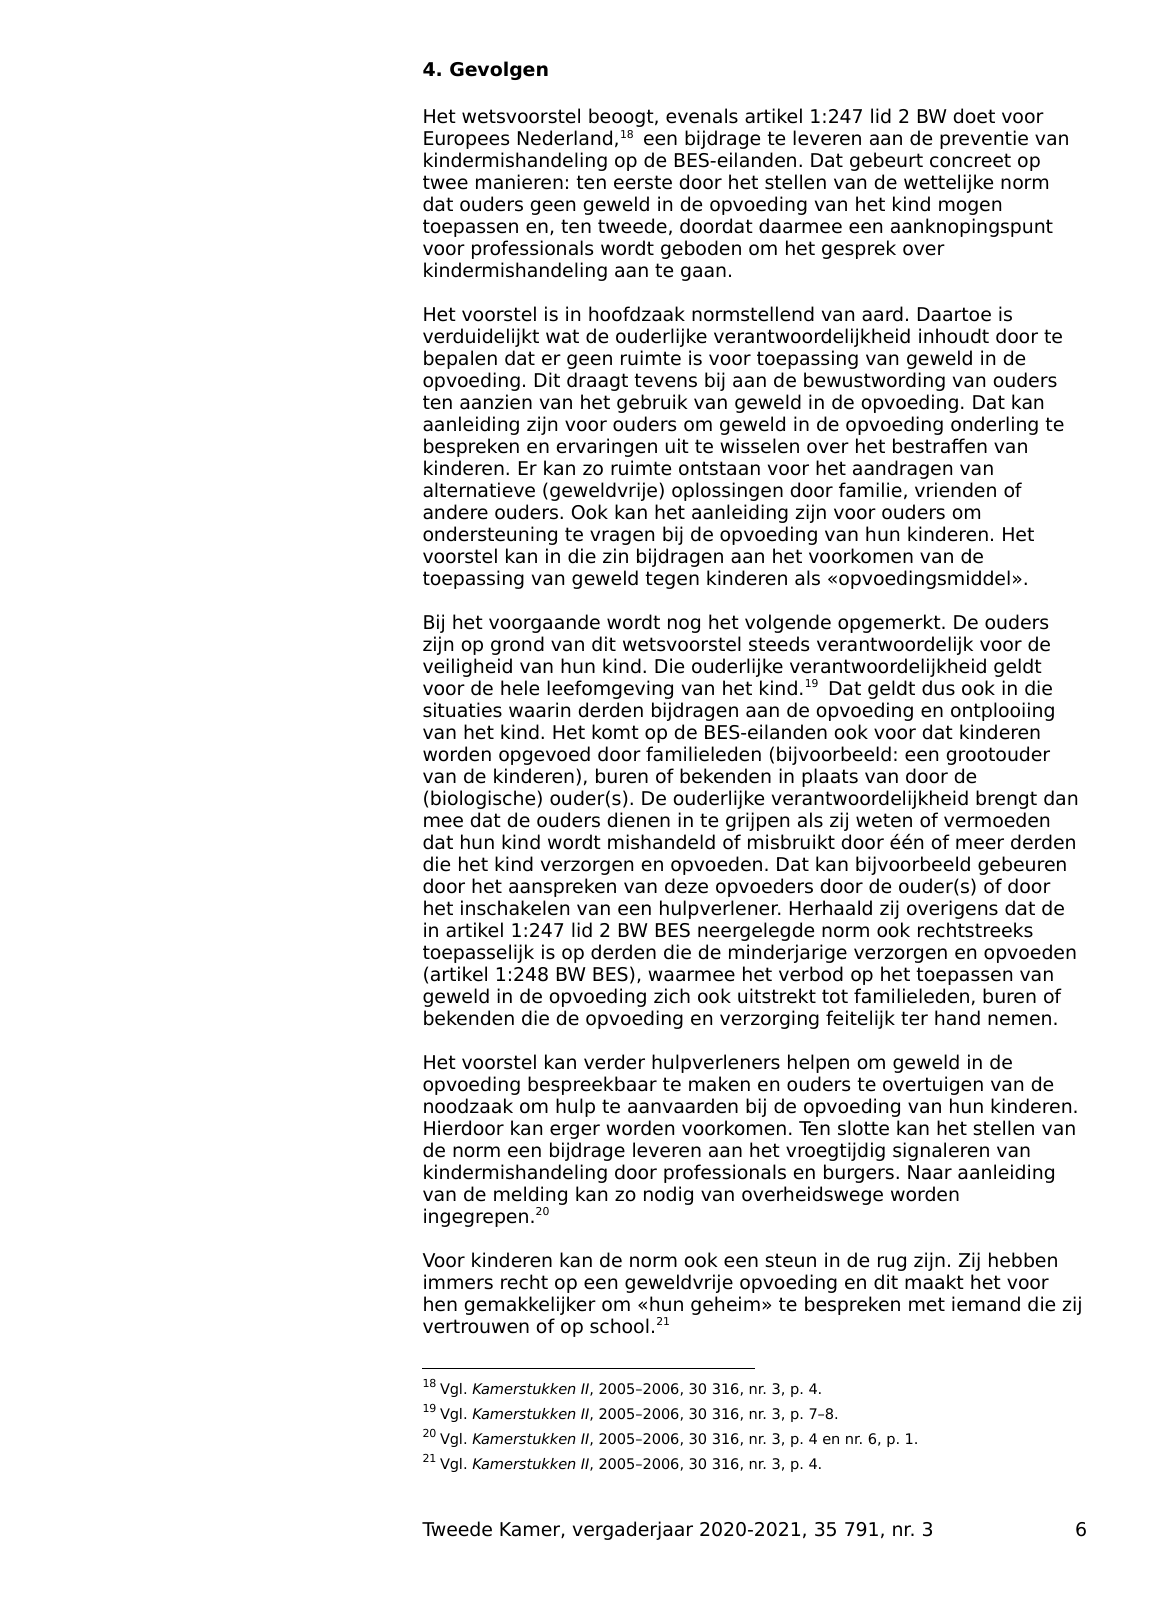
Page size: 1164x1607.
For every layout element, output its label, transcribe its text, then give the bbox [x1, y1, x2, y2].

text Het voorstel kan verder hulpverleners helpen om geweld in de opvoeding bespreekbaar te maken en ouders te overtuigen van de noodzaak om hulp te aanvaarden bij de opvoeding van hun kinderen. Hierdoor kan erger worden voorkomen. Ten slotte kan het stellen van de norm een bijdrage leveren aan het vroegtijdig signaleren van kindermishandeling door professionals en burgers. Naar aanleiding van de melding kan zo nodig van overheidswege worden ingegrepen. [422, 1052, 1087, 1228]
text Vgl. Kamerstukken II, 2005–2006, 30 316, nr. 3, p. 4. [422, 1452, 1087, 1474]
text Vgl. Kamerstukken II, 2005–2006, 30 316, nr. 3, p. 4 en nr. 6, p. 1. [422, 1427, 1087, 1449]
text Vgl. Kamerstukken II, 2005–2006, 30 316, nr. 3, p. 7–8. [422, 1402, 1087, 1424]
text Voor kinderen kan de norm ook een steun in de rug zijn. Zij hebben immers recht op een geweldvrije opvoeding en dit maakt het voor hen gemakkelijker om «hun geheim» te bespreken met iemand die zij vertrouwen of op school. [422, 1250, 1087, 1338]
text Het voorstel is in hoofdzaak normstellend van aard. Daartoe is verduidelijkt wat de ouderlijke verantwoordelijkheid inhoudt door te bepalen dat er geen ruimte is voor toepassing van geweld in de opvoeding. Dit draagt tevens bij aan de bewustwording van ouders ten aanzien van het gebruik van geweld in de opvoeding. Dat kan aanleiding zijn voor ouders om geweld in de opvoeding onderling te bespreken en ervaringen uit te wisselen over het bestraffen van kinderen. Er kan zo ruimte ontstaan voor het aandragen van alternatieve (geweldvrije) oplossingen door familie, vrienden of andere ouders. Ook kan het aanleiding zijn voor ouders om ondersteuning te vragen bij de opvoeding van hun kinderen. Het voorstel kan in die zin bijdragen aan het voorkomen van de toepassing van geweld tegen kinderen als «opvoedingsmiddel». [422, 304, 1087, 590]
text Bij het voorgaande wordt nog het volgende opgemerkt. De ouders zijn op grond van dit wetsvoorstel steeds verantwoordelijk voor de veiligheid van hun kind. Die ouderlijke verantwoordelijkheid geldt voor de hele leefomgeving van het kind. Dat geldt dus ook in die situaties waarin derden bijdragen aan de opvoeding en ontplooiing van het kind. Het komt op de BES-eilanden ook voor dat kinderen worden opgevoed door familieleden (bijvoorbeeld: een grootouder van de kinderen), buren of bekenden in plaats van door de (biologische) ouder(s). De ouderlijke verantwoordelijkheid brengt dan mee dat de ouders dienen in te grijpen als zij weten of vermoeden dat hun kind wordt mishandeld of misbruikt door één of meer derden die het kind verzorgen en opvoeden. Dat kan bijvoorbeeld gebeuren door het aanspreken van deze opvoeders door de ouder(s) of door het inschakelen van een hulpverlener. Herhaald zij overigens dat de in artikel 1:247 lid 2 BW BES neergelegde norm ook rechtstreeks toepasselijk is op derden die de minderjarige verzorgen en opvoeden (artikel 1:248 BW BES), waarmee het verbod op het toepassen van geweld in de opvoeding zich ook uitstrekt tot familieleden, buren of bekenden die de opvoeding en verzorging feitelijk ter hand nemen. [422, 612, 1087, 1029]
text Het wetsvoorstel beoogt, evenals artikel 1:247 lid 2 BW doet voor Europees Nederland, een bijdrage te leveren aan de preventie van kindermishandeling op de BES-eilanden. Dat gebeurt concreet op twee manieren: ten eerste door het stellen van de wettelijke norm dat ouders geen geweld in de opvoeding van het kind mogen toepassen en, ten tweede, doordat daarmee een aanknopingspunt voor professionals wordt geboden om het gesprek over kindermishandeling aan te gaan. [422, 106, 1087, 282]
subtitle 4. Gevolgen [422, 59, 1087, 81]
text Vgl. Kamerstukken II, 2005–2006, 30 316, nr. 3, p. 4. [422, 1377, 1087, 1399]
